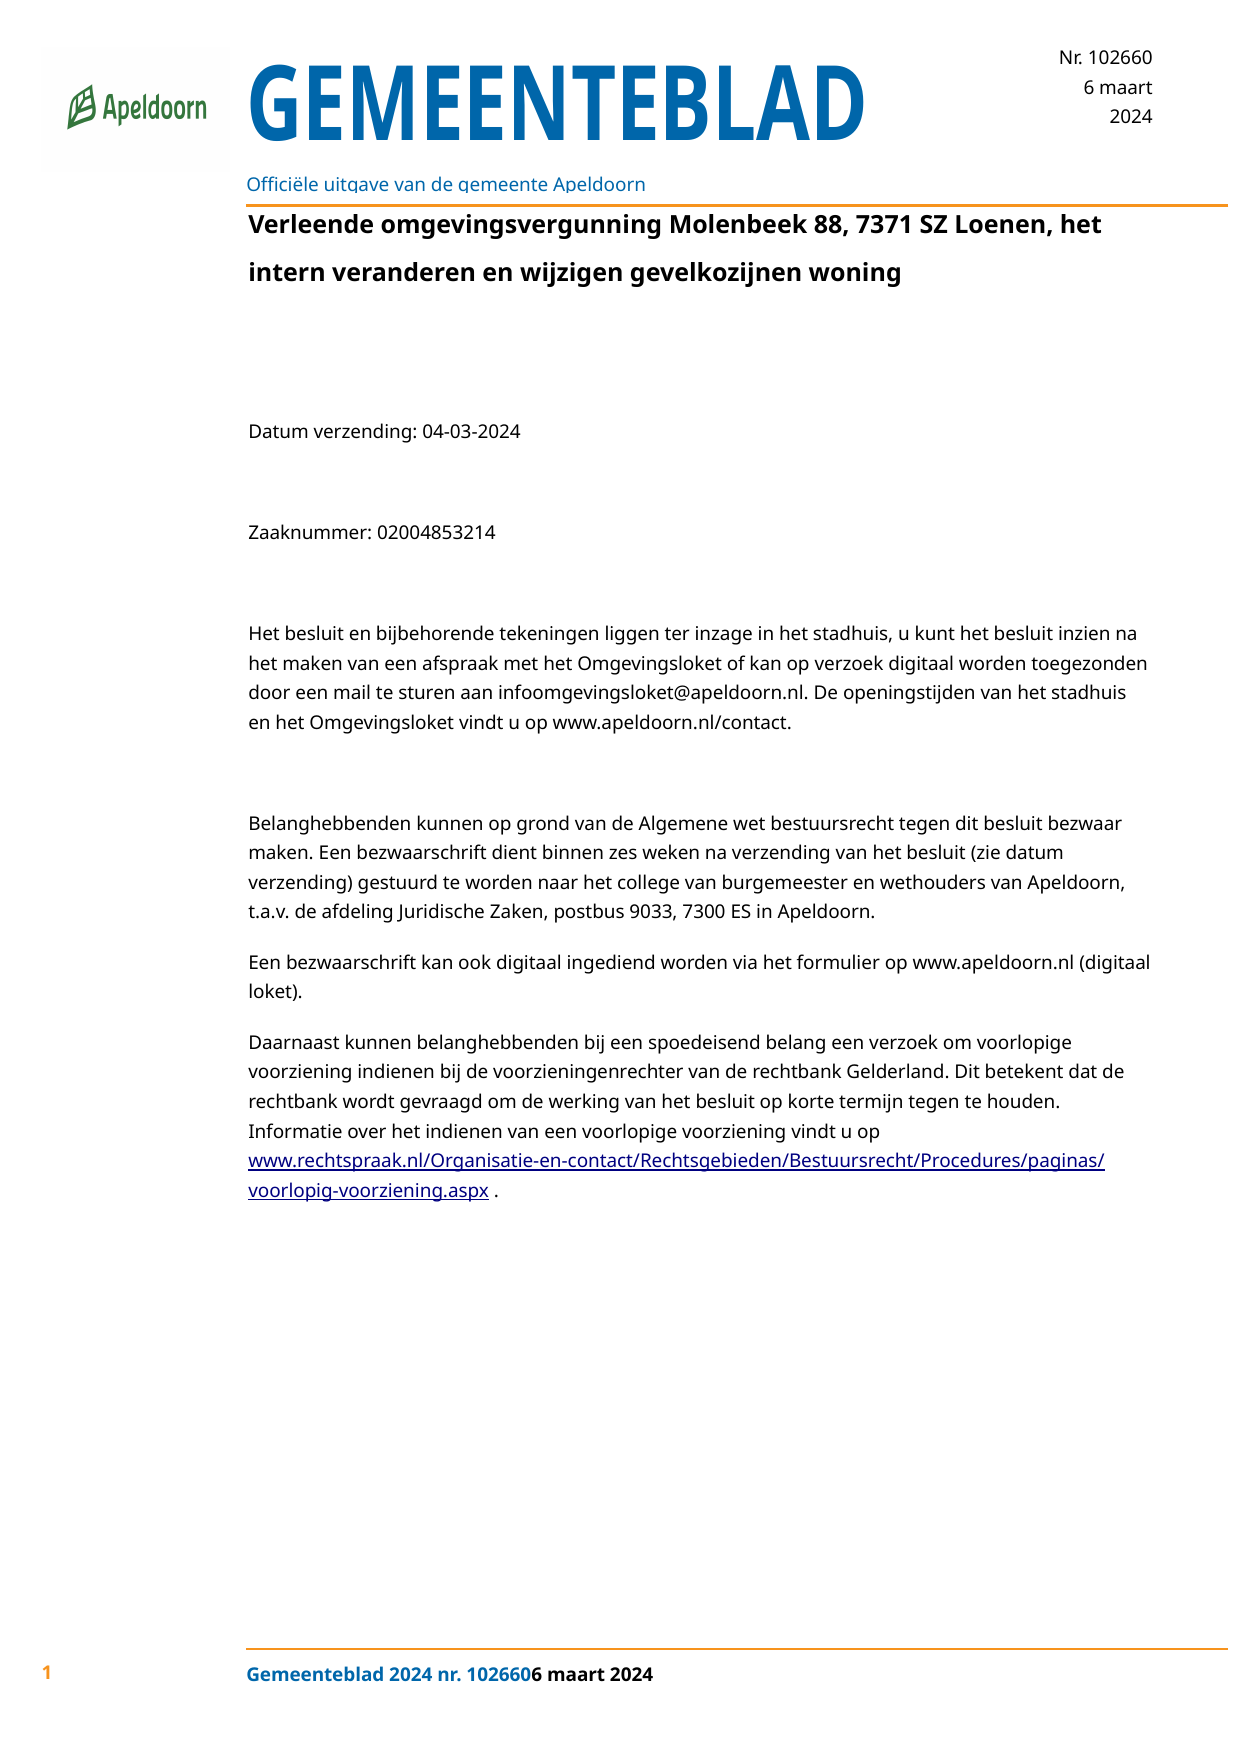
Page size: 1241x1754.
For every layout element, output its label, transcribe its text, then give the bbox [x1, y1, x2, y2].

text Belanghebbenden kunnen op grond van de Algemene wet bestuursrecht tegen dit besluit bezwaar maken. Een bezwaarschrift dient binnen zes weken na verzending van het besluit (zie datum verzending) gestuurd te worden naar het college van burgemeester en wethouders van Apeldoorn, t.a.v. de afdeling Juridische Zaken, postbus 9033, 7300 ES in Apeldoorn. [248, 810, 1152, 924]
text Verleende omgevingsvergunning Molenbeek 88, 7371 SZ Loenen, het intern veranderen en wijzigen gevelkozijnen woning [248, 207, 1152, 288]
text Zaaknummer: 02004853214 [248, 519, 1152, 545]
text Datum verzending: 04-03-2024 [248, 419, 1152, 444]
text Een bezwaarschrift kan ook digitaal ingediend worden via het formulier op www.apeldoorn.nl (digitaal loket). [248, 949, 1152, 1004]
picture [41, 47, 231, 172]
text Het besluit en bijbehorende tekeningen liggen ter inzage in het stadhuis, u kunt het besluit inzien na het maken van een afspraak met het Omgevingsloket of kan op verzoek digitaal worden toegezonden door een mail te sturen aan infoomgevingsloket@apeldoorn.nl. De openingstijden van het stadhuis en het Omgevingsloket vindt u op www.apeldoorn.nl/contact. [248, 620, 1152, 735]
text Daarnaast kunnen belanghebbenden bij een spoedeisend belang een verzoek om voorlopige voorziening indienen bij de voorzieningenrechter van de rechtbank Gelderland. Dit betekent dat de rechtbank wordt gevraagd om de werking van het besluit op korte termijn tegen te houden. Informatie over het indienen van een voorlopige voorziening vindt u op www.rechtspraak.nl/Organisatie-en-contact/Rechtsgebieden/Bestuursrecht/Procedures/paginas/voorlopig-voorziening.aspx . [248, 1029, 1152, 1203]
